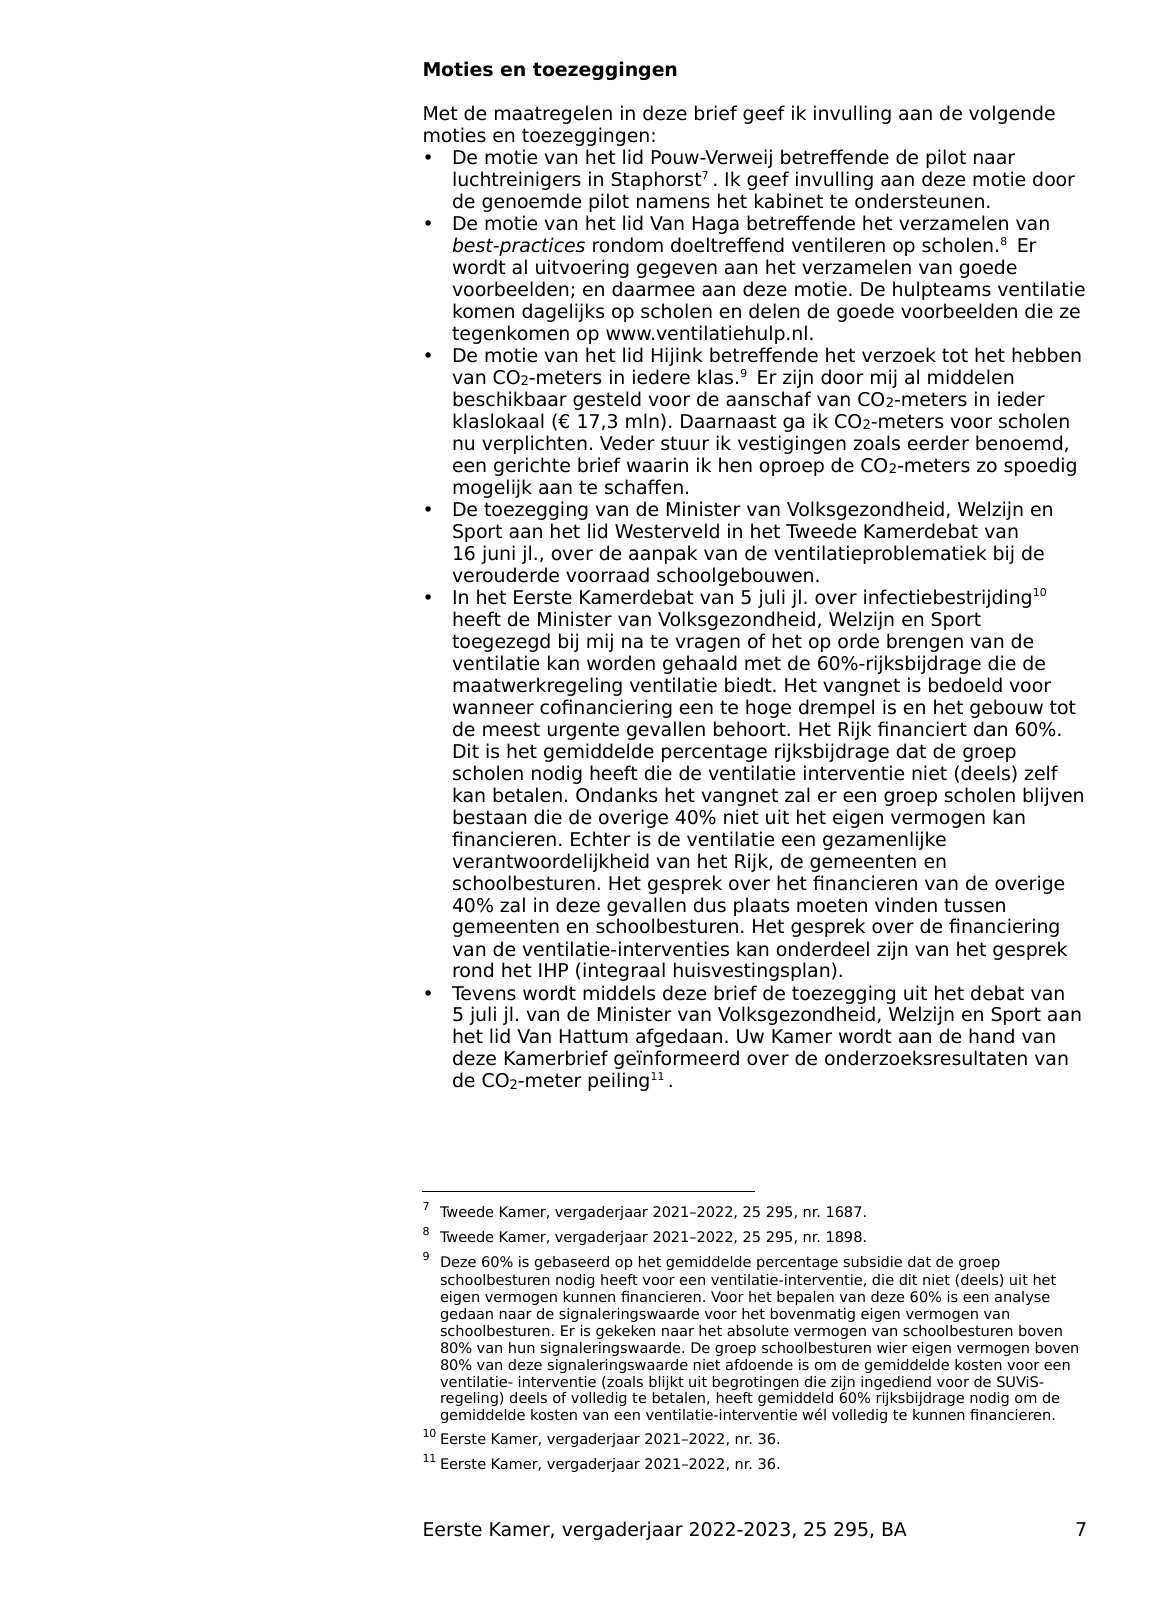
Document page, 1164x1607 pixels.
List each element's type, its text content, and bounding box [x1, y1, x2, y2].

text • De toezegging van de Minister van Volksgezondheid, Welzijn en Sport aan het lid Westerveld in het Tweede Kamerdebat van 16 juni jl., over de aanpak van de ventilatieproblematiek bij de verouderde voorraad schoolgebouwen. [422, 499, 1087, 587]
text • De motie van het lid Van Haga betreffende het verzamelen van best-practices rondom doeltreffend ventileren op scholen. Er wordt al uitvoering gegeven aan het verzamelen van goede voorbeelden; en daarmee aan deze motie. De hulpteams ventilatie komen dagelijks op scholen en delen de goede voorbeelden die ze tegenkomen op www.ventilatiehulp.nl. [422, 213, 1087, 345]
text Tweede Kamer, vergaderjaar 2021–2022, 25 295, nr. 1687. [422, 1200, 1087, 1222]
text • De motie van het lid Pouw-Verweij betreffende de pilot naar luchtreinigers in Staphorst. Ik geef invulling aan deze motie door de genoemde pilot namens het kabinet te ondersteunen. [422, 147, 1087, 213]
text Eerste Kamer, vergaderjaar 2021–2022, nr. 36. [422, 1427, 1087, 1449]
text • De motie van het lid Hijink betreffende het verzoek tot het hebben van CO2-meters in iedere klas. Er zijn door mij al middelen beschikbaar gesteld voor de aanschaf van CO2-meters in ieder klaslokaal (€ 17,3 mln). Daarnaast ga ik CO2-meters voor scholen nu verplichten. Veder stuur ik vestigingen zoals eerder benoemd, een gerichte brief waarin ik hen oproep de CO2-meters zo spoedig mogelijk aan te schaffen. [422, 345, 1087, 499]
subtitle Moties en toezeggingen [422, 59, 1087, 81]
text Deze 60% is gebaseerd op het gemiddelde percentage subsidie dat de groep schoolbesturen nodig heeft voor een ventilatie-interventie, die dit niet (deels) uit het eigen vermogen kunnen financieren. Voor het bepalen van deze 60% is een analyse gedaan naar de signaleringswaarde voor het bovenmatig eigen vermogen van schoolbesturen. Er is gekeken naar het absolute vermogen van schoolbesturen boven 80% van hun signaleringswaarde. De groep schoolbesturen wier eigen vermogen boven 80% van deze signaleringswaarde niet afdoende is om de gemiddelde kosten voor een ventilatie- interventie (zoals blijkt uit begrotingen die zijn ingediend voor de SUViS-regeling) deels of volledig te betalen, heeft gemiddeld 60% rijksbijdrage nodig om de gemiddelde kosten van een ventilatie-interventie wél volledig te kunnen financieren. [422, 1250, 1087, 1424]
text Tweede Kamer, vergaderjaar 2021–2022, 25 295, nr. 1898. [422, 1225, 1087, 1247]
text Met de maatregelen in deze brief geef ik invulling aan de volgende moties en toezeggingen: [422, 103, 1087, 147]
text Eerste Kamer, vergaderjaar 2021–2022, nr. 36. [422, 1452, 1087, 1474]
text • Tevens wordt middels deze brief de toezegging uit het debat van 5 juli jl. van de Minister van Volksgezondheid, Welzijn en Sport aan het lid Van Hattum afgedaan. Uw Kamer wordt aan de hand van deze Kamerbrief geïnformeerd over de onderzoeksresultaten van de CO2-meter peiling. [422, 982, 1087, 1092]
text • In het Eerste Kamerdebat van 5 juli jl. over infectiebestrijding heeft de Minister van Volksgezondheid, Welzijn en Sport toegezegd bij mij na te vragen of het op orde brengen van de ventilatie kan worden gehaald met de 60%-rijksbijdrage die de maatwerkregeling ventilatie biedt. Het vangnet is bedoeld voor wanneer cofinanciering een te hoge drempel is en het gebouw tot de meest urgente gevallen behoort. Het Rijk financiert dan 60%. Dit is het gemiddelde percentage rijksbijdrage dat de groep scholen nodig heeft die de ventilatie interventie niet (deels) zelf kan betalen. Ondanks het vangnet zal er een groep scholen blijven bestaan die de overige 40% niet uit het eigen vermogen kan financieren. Echter is de ventilatie een gezamenlijke verantwoordelijkheid van het Rijk, de gemeenten en schoolbesturen. Het gesprek over het financieren van de overige 40% zal in deze gevallen dus plaats moeten vinden tussen gemeenten en schoolbesturen. Het gesprek over de financiering van de ventilatie-interventies kan onderdeel zijn van het gesprek rond het IHP (integraal huisvestingsplan). [422, 587, 1087, 982]
